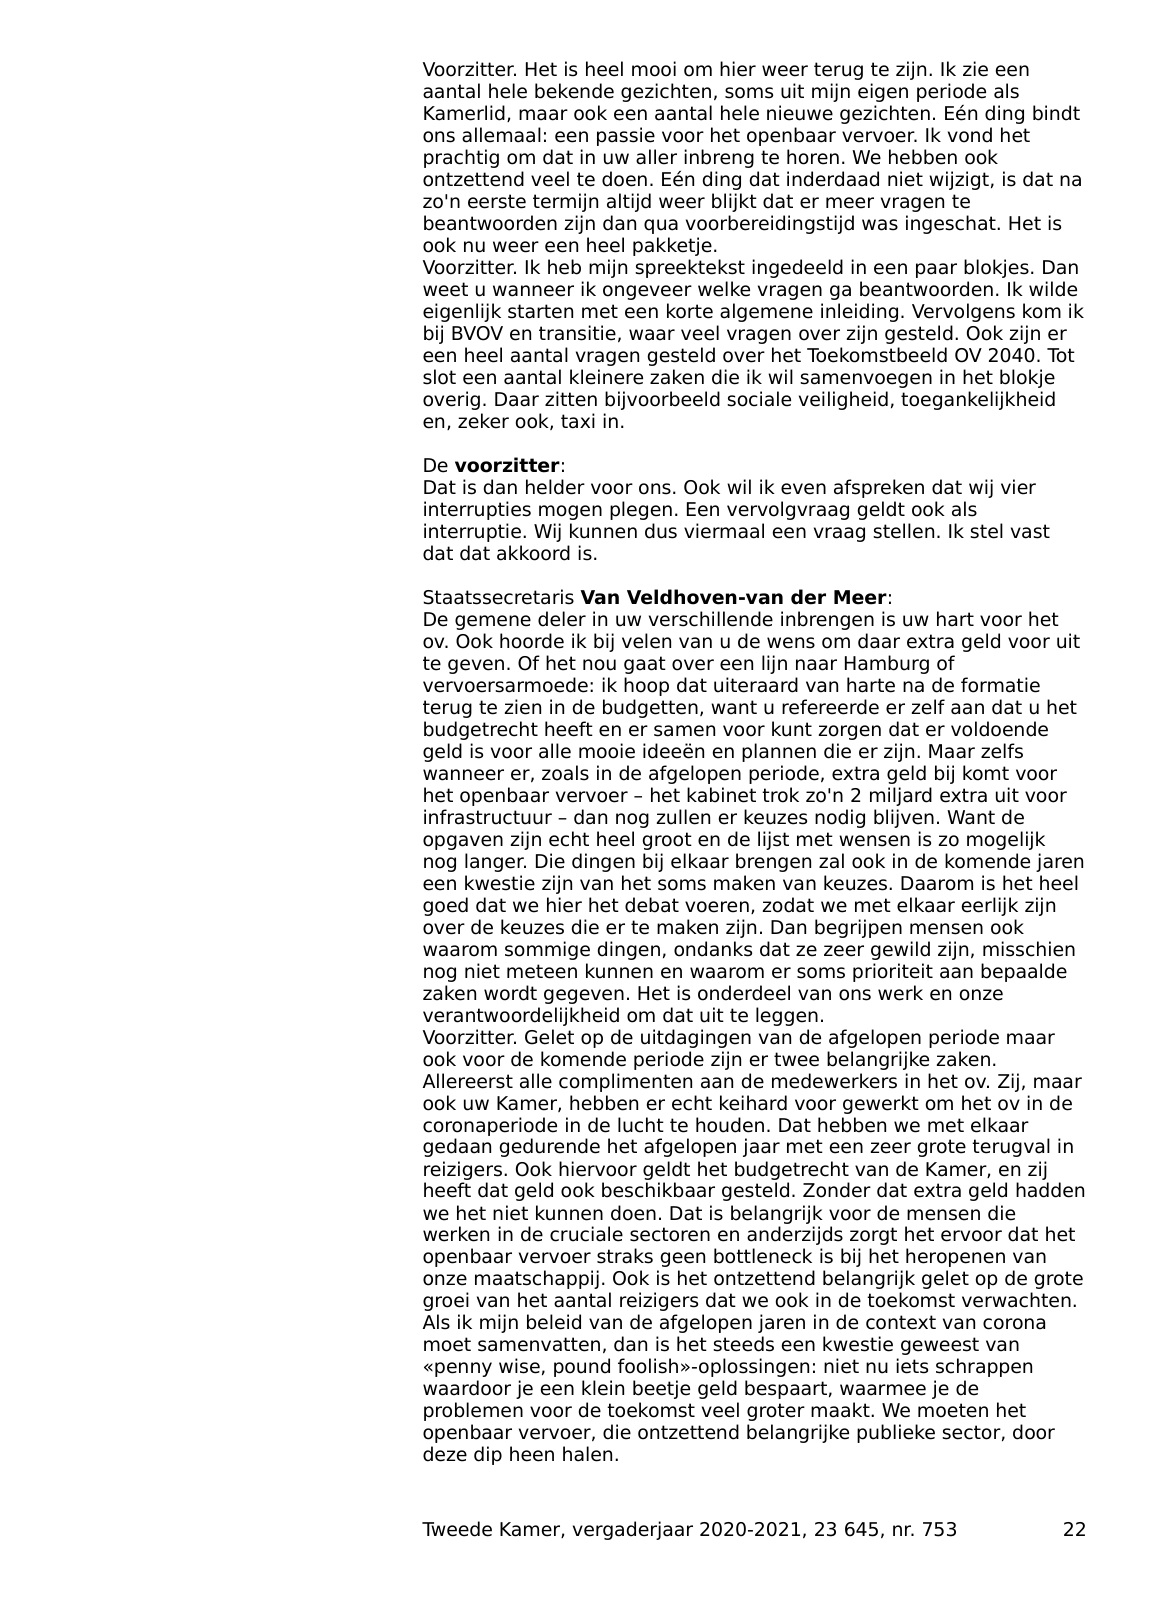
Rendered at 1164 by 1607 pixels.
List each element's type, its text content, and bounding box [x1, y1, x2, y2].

text De voorzitter: [422, 455, 1087, 477]
text Voorzitter. Ik heb mijn spreektekst ingedeeld in een paar blokjes. Dan weet u wanneer ik ongeveer welke vragen ga beantwoorden. Ik wilde eigenlijk starten met een korte algemene inleiding. Vervolgens kom ik bij BVOV en transitie, waar veel vragen over zijn gesteld. Ook zijn er een heel aantal vragen gesteld over het Toekomstbeeld OV 2040. Tot slot een aantal kleinere zaken die ik wil samenvoegen in het blokje overig. Daar zitten bijvoorbeeld sociale veiligheid, toegankelijkheid en, zeker ook, taxi in. [422, 257, 1087, 433]
text Voorzitter. Het is heel mooi om hier weer terug te zijn. Ik zie een aantal hele bekende gezichten, soms uit mijn eigen periode als Kamerlid, maar ook een aantal hele nieuwe gezichten. Eén ding bindt ons allemaal: een passie voor het openbaar vervoer. Ik vond het prachtig om dat in uw aller inbreng te horen. We hebben ook ontzettend veel te doen. Eén ding dat inderdaad niet wijzigt, is dat na zo'n eerste termijn altijd weer blijkt dat er meer vragen te beantwoorden zijn dan qua voorbereidingstijd was ingeschat. Het is ook nu weer een heel pakketje. [422, 59, 1087, 257]
text Voorzitter. Gelet op de uitdagingen van de afgelopen periode maar ook voor de komende periode zijn er twee belangrijke zaken. Allereerst alle complimenten aan de medewerkers in het ov. Zij, maar ook uw Kamer, hebben er echt keihard voor gewerkt om het ov in de coronaperiode in de lucht te houden. Dat hebben we met elkaar gedaan gedurende het afgelopen jaar met een zeer grote terugval in reizigers. Ook hiervoor geldt het budgetrecht van de Kamer, en zij heeft dat geld ook beschikbaar gesteld. Zonder dat extra geld hadden we het niet kunnen doen. Dat is belangrijk voor de mensen die werken in de cruciale sectoren en anderzijds zorgt het ervoor dat het openbaar vervoer straks geen bottleneck is bij het heropenen van onze maatschappij. Ook is het ontzettend belangrijk gelet op de grote groei van het aantal reizigers dat we ook in de toekomst verwachten. Als ik mijn beleid van de afgelopen jaren in de context van corona moet samenvatten, dan is het steeds een kwestie geweest van «penny wise, pound foolish»-oplossingen: niet nu iets schrappen waardoor je een klein beetje geld bespaart, waarmee je de problemen voor de toekomst veel groter maakt. We moeten het openbaar vervoer, die ontzettend belangrijke publieke sector, door deze dip heen halen. [422, 1027, 1087, 1466]
text Dat is dan helder voor ons. Ook wil ik even afspreken dat wij vier interrupties mogen plegen. Een vervolgvraag geldt ook als interruptie. Wij kunnen dus viermaal een vraag stellen. Ik stel vast dat dat akkoord is. [422, 477, 1087, 565]
text De gemene deler in uw verschillende inbrengen is uw hart voor het ov. Ook hoorde ik bij velen van u de wens om daar extra geld voor uit te geven. Of het nou gaat over een lijn naar Hamburg of vervoersarmoede: ik hoop dat uiteraard van harte na de formatie terug te zien in de budgetten, want u refereerde er zelf aan dat u het budgetrecht heeft en er samen voor kunt zorgen dat er voldoende geld is voor alle mooie ideeën en plannen die er zijn. Maar zelfs wanneer er, zoals in de afgelopen periode, extra geld bij komt voor het openbaar vervoer – het kabinet trok zo'n 2 miljard extra uit voor infrastructuur – dan nog zullen er keuzes nodig blijven. Want de opgaven zijn echt heel groot en de lijst met wensen is zo mogelijk nog langer. Die dingen bij elkaar brengen zal ook in de komende jaren een kwestie zijn van het soms maken van keuzes. Daarom is het heel goed dat we hier het debat voeren, zodat we met elkaar eerlijk zijn over de keuzes die er te maken zijn. Dan begrijpen mensen ook waarom sommige dingen, ondanks dat ze zeer gewild zijn, misschien nog niet meteen kunnen en waarom er soms prioriteit aan bepaalde zaken wordt gegeven. Het is onderdeel van ons werk en onze verantwoordelijkheid om dat uit te leggen. [422, 609, 1087, 1027]
text Staatssecretaris Van Veldhoven-van der Meer: [422, 587, 1087, 609]
